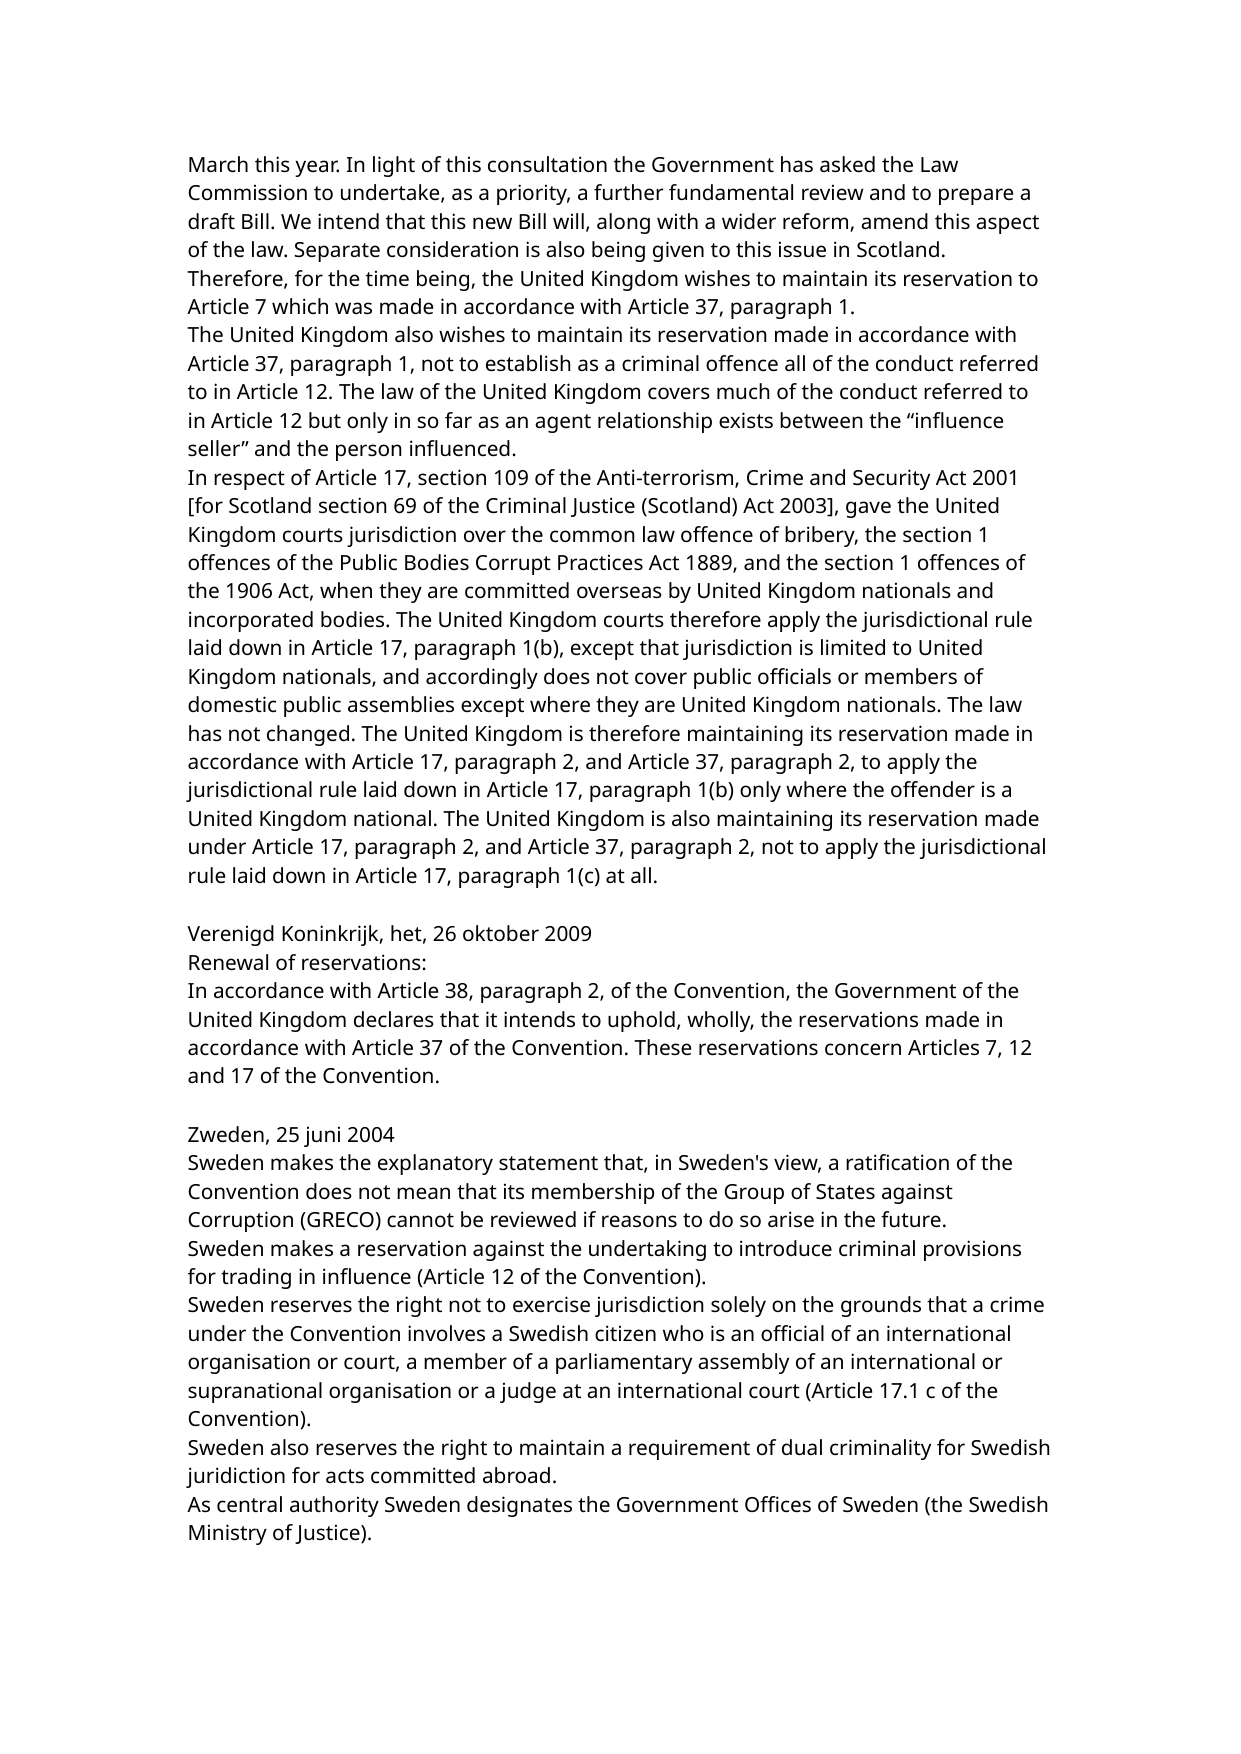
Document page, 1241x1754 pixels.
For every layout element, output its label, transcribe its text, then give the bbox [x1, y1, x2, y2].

text Sweden also reserves the right to maintain a requirement of dual criminality for Swedish juridiction for acts committed abroad. [187, 1433, 1053, 1490]
text Sweden makes a reservation against the undertaking to introduce criminal provisions for trading in influence (Article 12 of the Convention). [187, 1234, 1053, 1291]
text Renewal of reservations: [187, 948, 1053, 976]
text As central authority Sweden designates the Government Offices of Sweden (the Swedish Ministry of Justice). [187, 1490, 1053, 1547]
text Zweden, 25 juni 2004 [187, 1120, 1053, 1148]
text Sweden makes the explanatory statement that, in Sweden's view, a ratification of the Convention does not mean that its membership of the Group of States against Corruption (GRECO) cannot be reviewed if reasons to do so arise in the future. [187, 1148, 1053, 1234]
text Verenigd Koninkrijk, het, 26 oktober 2009 [187, 919, 1053, 948]
text The United Kingdom also wishes to maintain its reservation made in accordance with Article 37, paragraph 1, not to establish as a criminal offence all of the conduct referred to in Article 12. The law of the United Kingdom covers much of the conduct referred to in Article 12 but only in so far as an agent relationship exists between the “influence seller” and the person influenced. [187, 321, 1053, 463]
text March this year. In light of this consultation the Government has asked the Law Commission to undertake, as a priority, a further fundamental review and to prepare a draft Bill. We intend that this new Bill will, along with a wider reform, amend this aspect of the law. Separate consideration is also being given to this issue in Scotland. Therefore, for the time being, the United Kingdom wishes to maintain its reservation to Article 7 which was made in accordance with Article 37, paragraph 1. [187, 150, 1053, 321]
text In respect of Article 17, section 109 of the Anti-terrorism, Crime and Security Act 2001 [for Scotland section 69 of the Criminal Justice (Scotland) Act 2003], gave the United Kingdom courts jurisdiction over the common law offence of bribery, the section 1 offences of the Public Bodies Corrupt Practices Act 1889, and the section 1 offences of the 1906 Act, when they are committed overseas by United Kingdom nationals and incorporated bodies. The United Kingdom courts therefore apply the jurisdictional rule laid down in Article 17, paragraph 1(b), except that jurisdiction is limited to United Kingdom nationals, and accordingly does not cover public officials or members of domestic public assemblies except where they are United Kingdom nationals. The law has not changed. The United Kingdom is therefore maintaining its reservation made in accordance with Article 17, paragraph 2, and Article 37, paragraph 2, to apply the jurisdictional rule laid down in Article 17, paragraph 1(b) only where the offender is a United Kingdom national. The United Kingdom is also maintaining its reservation made under Article 17, paragraph 2, and Article 37, paragraph 2, not to apply the jurisdictional rule laid down in Article 17, paragraph 1(c) at all. [187, 463, 1053, 889]
text In accordance with Article 38, paragraph 2, of the Convention, the Government of the United Kingdom declares that it intends to uphold, wholly, the reservations made in accordance with Article 37 of the Convention. These reservations concern Articles 7, 12 and 17 of the Convention. [187, 976, 1053, 1090]
text Sweden reserves the right not to exercise jurisdiction solely on the grounds that a crime under the Convention involves a Swedish citizen who is an official of an international organisation or court, a member of a parliamentary assembly of an international or supranational organisation or a judge at an international court (Article 17.1 c of the Convention). [187, 1291, 1053, 1433]
